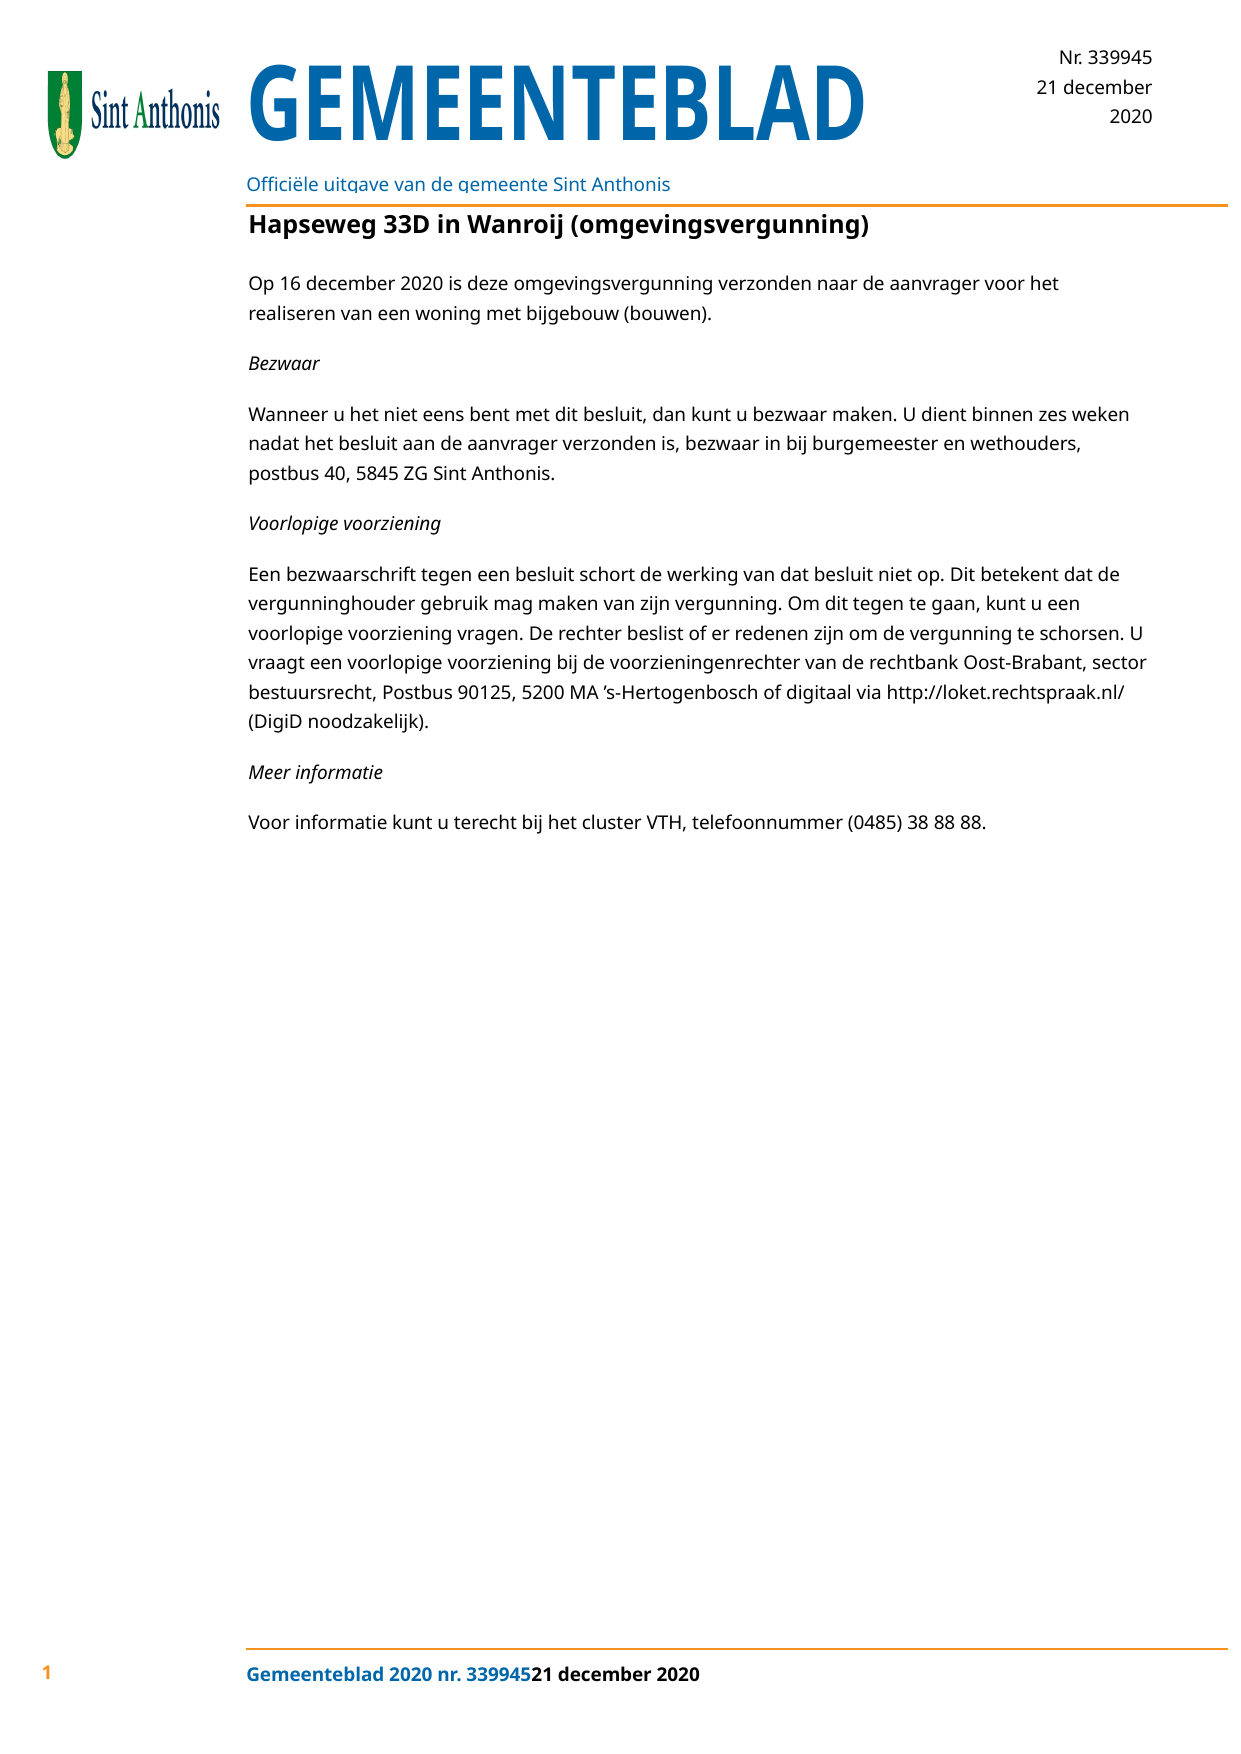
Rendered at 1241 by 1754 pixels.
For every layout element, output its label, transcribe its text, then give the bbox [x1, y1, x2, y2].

text Hapseweg 33D in Wanroij (omgevingsvergunning) [248, 207, 1152, 241]
text Wanneer u het niet eens bent met dit besluit, dan kunt u bezwaar maken. U dient binnen zes weken nadat het besluit aan de aanvrager verzonden is, bezwaar in bij burgemeester en wethouders, postbus 40, 5845 ZG Sint Anthonis. [248, 401, 1152, 486]
text Een bezwaarschrift tegen een besluit schort de werking van dat besluit niet op. Dit betekent dat de vergunninghouder gebruik mag maken van zijn vergunning. Om dit tegen te gaan, kunt u een voorlopige voorziening vragen. De rechter beslist of er redenen zijn om de vergunning te schorsen. U vraagt een voorlopige voorziening bij de voorzieningenrechter van de rechtbank Oost-Brabant, sector bestuursrecht, Postbus 90125, 5200 MA ’s-Hertogenbosch of digitaal via http://loket.rechtspraak.nl/ (DigiD noodzakelijk). [248, 561, 1152, 734]
text Bezwaar [248, 350, 1152, 376]
picture [41, 47, 231, 172]
text Op 16 december 2020 is deze omgevingsvergunning verzonden naar de aanvrager voor het realiseren van een woning met bijgebouw (bouwen). [248, 270, 1152, 326]
text Voor informatie kunt u terecht bij het cluster VTH, telefoonnummer (0485) 38 88 88. [248, 809, 1152, 835]
text Voorlopige voorziening [248, 510, 1152, 536]
text Meer informatie [248, 759, 1152, 785]
